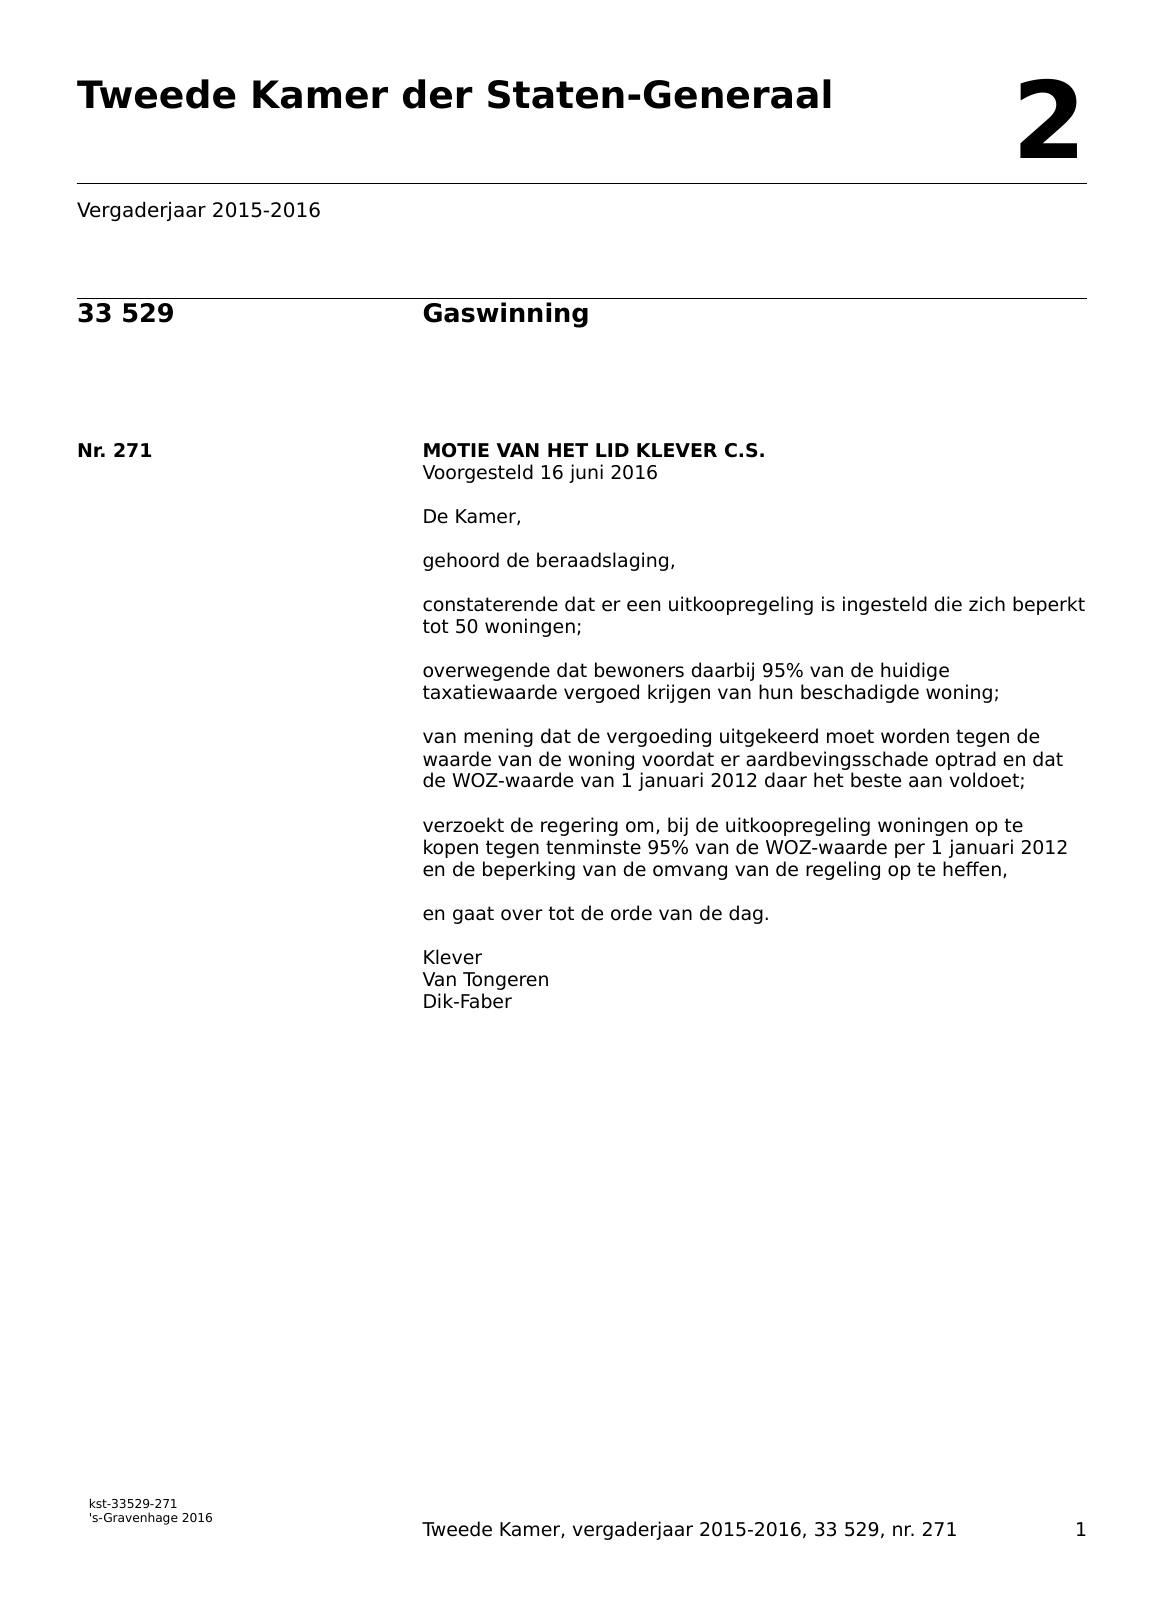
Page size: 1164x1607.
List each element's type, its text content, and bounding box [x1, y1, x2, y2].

text Van Tongeren [422, 969, 1087, 991]
table_header 2 [886, 59, 1087, 183]
text overwegende dat bewoners daarbij 95% van de huidige taxatiewaarde vergoed krijgen van hun beschadigde woning; [422, 660, 1087, 704]
subtitle 33 529 Gaswinning [77, 299, 1087, 329]
text gehoord de beraadslaging, [422, 550, 1087, 572]
text De Kamer, [422, 506, 1087, 528]
text en gaat over tot de orde van de dag. [422, 903, 1087, 925]
text Dik-Faber [422, 991, 1087, 1013]
subtitle Nr. 271 MOTIE VAN HET LID KLEVER C.S. [77, 440, 1087, 462]
text van mening dat de vergoeding uitgekeerd moet worden tegen de waarde van de woning voordat er aardbevingsschade optrad en dat de WOZ-waarde van 1 januari 2012 daar het beste aan voldoet; [422, 726, 1087, 792]
text 's-Gravenhage 2016 [88, 1511, 323, 1525]
text verzoekt de regering om, bij de uitkoopregeling woningen op te kopen tegen tenminste 95% van de WOZ-waarde per 1 januari 2012 en de beperking van de omvang van de regeling op te heffen, [422, 814, 1087, 881]
table_header Tweede Kamer der Staten-Generaal [77, 59, 886, 183]
text constaterende dat er een uitkoopregeling is ingesteld die zich beperkt tot 50 woningen; [422, 594, 1087, 638]
text kst-33529-271 [88, 1497, 323, 1511]
table_cell Vergaderjaar 2015-2016 [77, 184, 1087, 298]
text Voorgesteld 16 juni 2016 [422, 462, 1087, 484]
text Klever [422, 947, 1087, 969]
